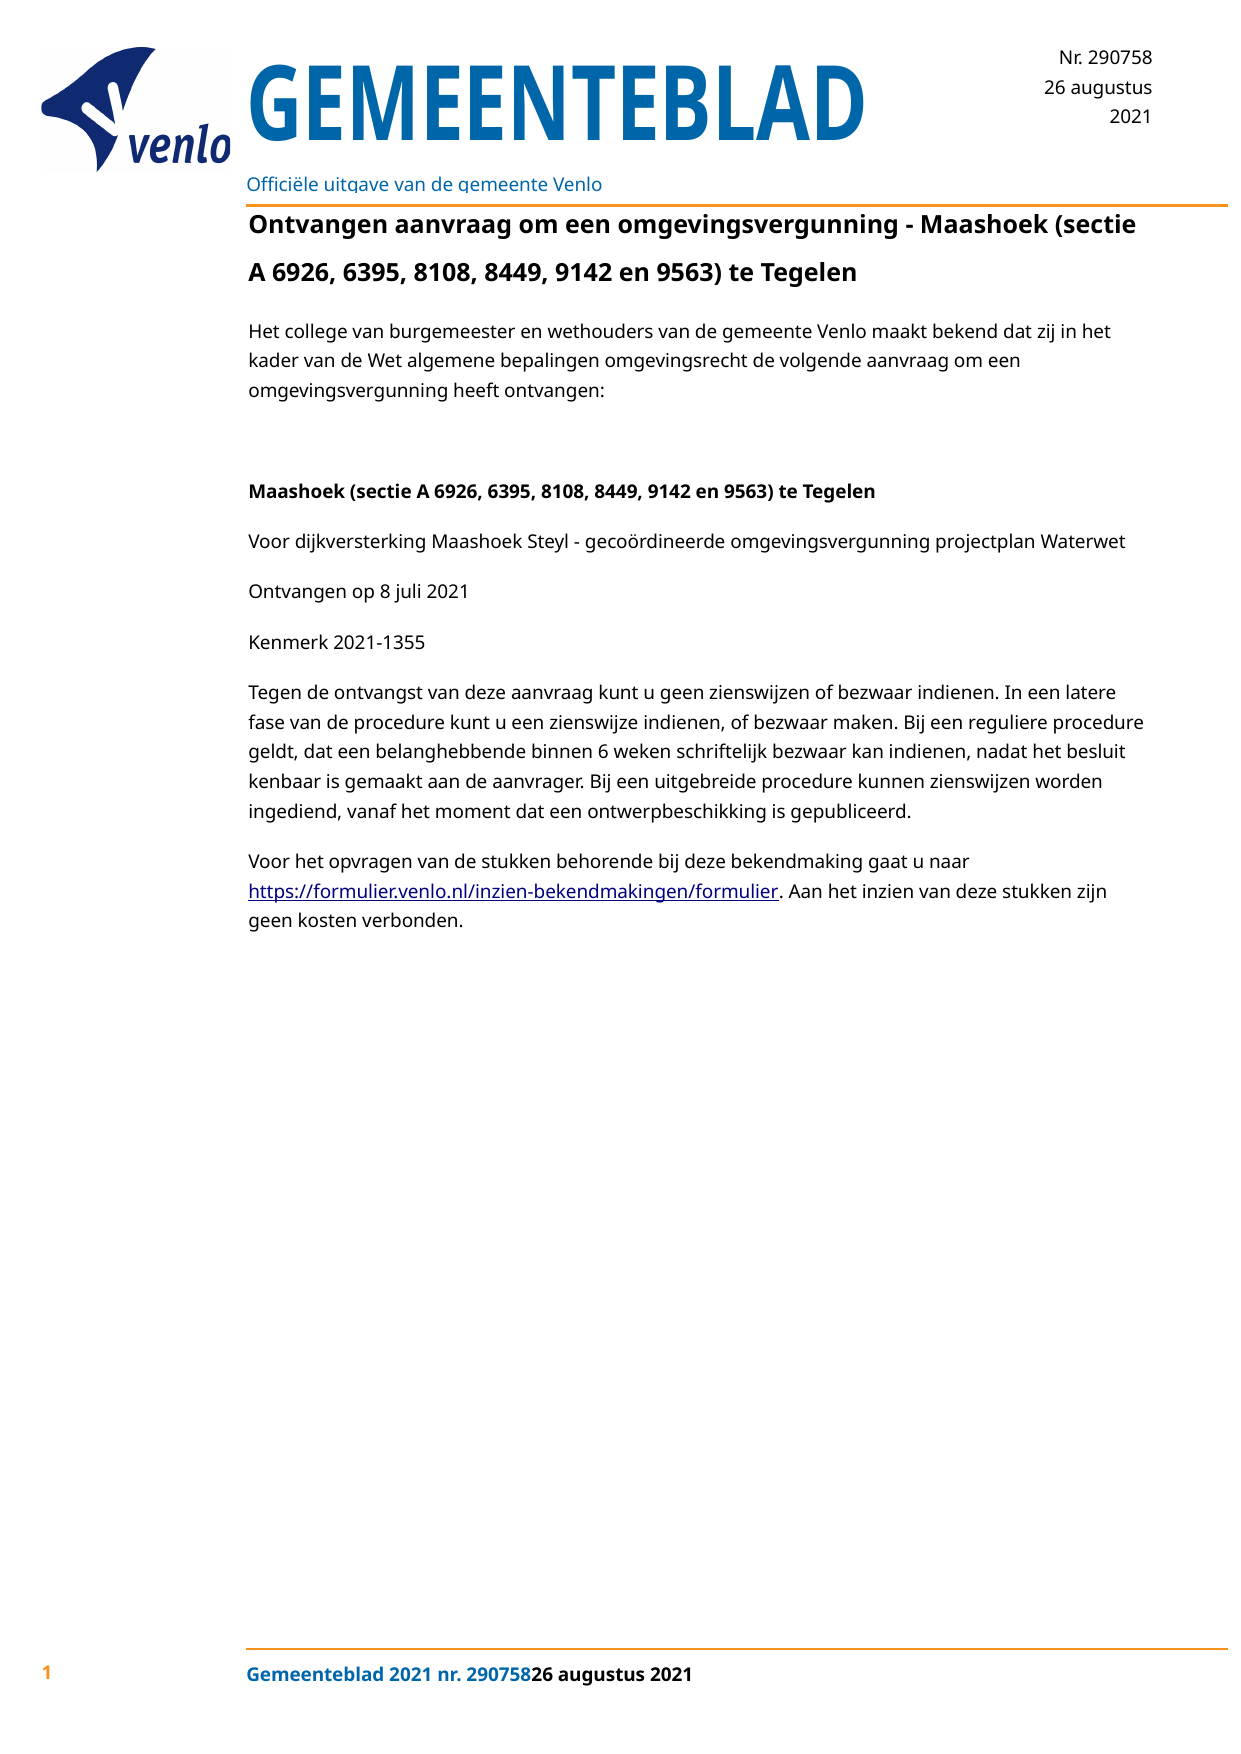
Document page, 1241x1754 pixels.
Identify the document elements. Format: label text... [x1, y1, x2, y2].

text Kenmerk 2021-1355 [248, 629, 1152, 655]
text Voor dijkversterking Maashoek Steyl - gecoördineerde omgevingsvergunning projectplan Waterwet [248, 528, 1152, 554]
text Voor het opvragen van de stukken behorende bij deze bekendmaking gaat u naar https://formulier.venlo.nl/inzien-bekendmakingen/formulier. Aan het inzien van deze stukken zijn geen kosten verbonden. [248, 848, 1152, 933]
text Ontvangen aanvraag om een omgevingsvergunning - Maashoek (sectie A 6926, 6395, 8108, 8449, 9142 en 9563) te Tegelen [248, 207, 1152, 288]
text Maashoek (sectie A 6926, 6395, 8108, 8449, 9142 en 9563) te Tegelen [248, 478, 1152, 504]
text Ontvangen op 8 juli 2021 [248, 579, 1152, 604]
text Het college van burgemeester en wethouders van de gemeente Venlo maakt bekend dat zij in het kader van de Wet algemene bepalingen omgevingsrecht de volgende aanvraag om een omgevingsvergunning heeft ontvangen: [248, 318, 1152, 403]
text Tegen de ontvangst van deze aanvraag kunt u geen zienswijzen of bezwaar indienen. In een latere fase van de procedure kunt u een zienswijze indienen, of bezwaar maken. Bij een reguliere procedure geldt, dat een belanghebbende binnen 6 weken schriftelijk bezwaar kan indienen, nadat het besluit kenbaar is gemaakt aan de aanvrager. Bij een uitgebreide procedure kunnen zienswijzen worden ingediend, vanaf het moment dat een ontwerpbeschikking is gepubliceerd. [248, 679, 1152, 824]
picture [41, 47, 231, 172]
